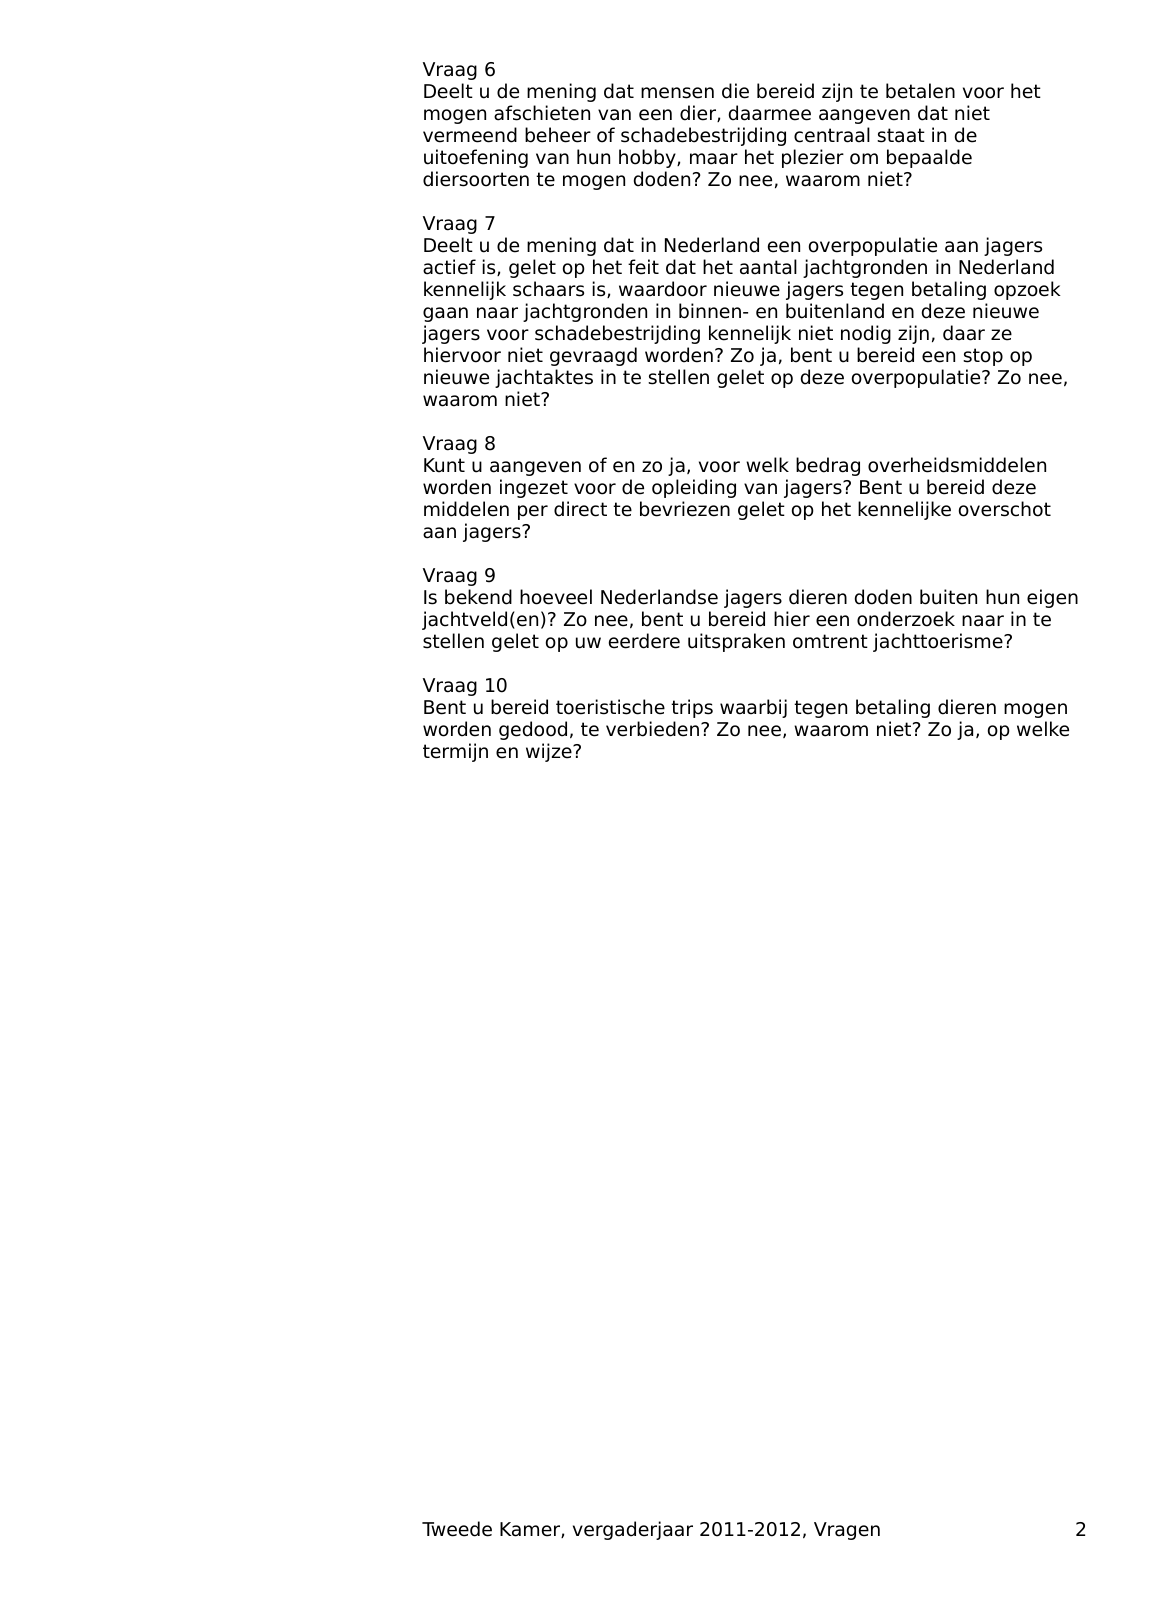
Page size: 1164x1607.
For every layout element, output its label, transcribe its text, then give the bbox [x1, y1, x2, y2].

text Kunt u aangeven of en zo ja, voor welk bedrag overheidsmiddelen worden ingezet voor de opleiding van jagers? Bent u bereid deze middelen per direct te bevriezen gelet op het kennelijke overschot aan jagers? [422, 455, 1087, 543]
text Vraag 9 [422, 565, 1087, 587]
text Deelt u de mening dat in Nederland een overpopulatie aan jagers actief is, gelet op het feit dat het aantal jachtgronden in Nederland kennelijk schaars is, waardoor nieuwe jagers tegen betaling opzoek gaan naar jachtgronden in binnen- en buitenland en deze nieuwe jagers voor schadebestrijding kennelijk niet nodig zijn, daar ze hiervoor niet gevraagd worden? Zo ja, bent u bereid een stop op nieuwe jachtaktes in te stellen gelet op deze overpopulatie? Zo nee, waarom niet? [422, 235, 1087, 411]
text Vraag 8 [422, 433, 1087, 455]
text Bent u bereid toeristische trips waarbij tegen betaling dieren mogen worden gedood, te verbieden? Zo nee, waarom niet? Zo ja, op welke termijn en wijze? [422, 697, 1087, 763]
text Vraag 7 [422, 213, 1087, 235]
text Vraag 6 [422, 59, 1087, 81]
text Deelt u de mening dat mensen die bereid zijn te betalen voor het mogen afschieten van een dier, daarmee aangeven dat niet vermeend beheer of schadebestrijding centraal staat in de uitoefening van hun hobby, maar het plezier om bepaalde diersoorten te mogen doden? Zo nee, waarom niet? [422, 81, 1087, 191]
text Vraag 10 [422, 675, 1087, 697]
text Is bekend hoeveel Nederlandse jagers dieren doden buiten hun eigen jachtveld(en)? Zo nee, bent u bereid hier een onderzoek naar in te stellen gelet op uw eerdere uitspraken omtrent jachttoerisme? [422, 587, 1087, 653]
